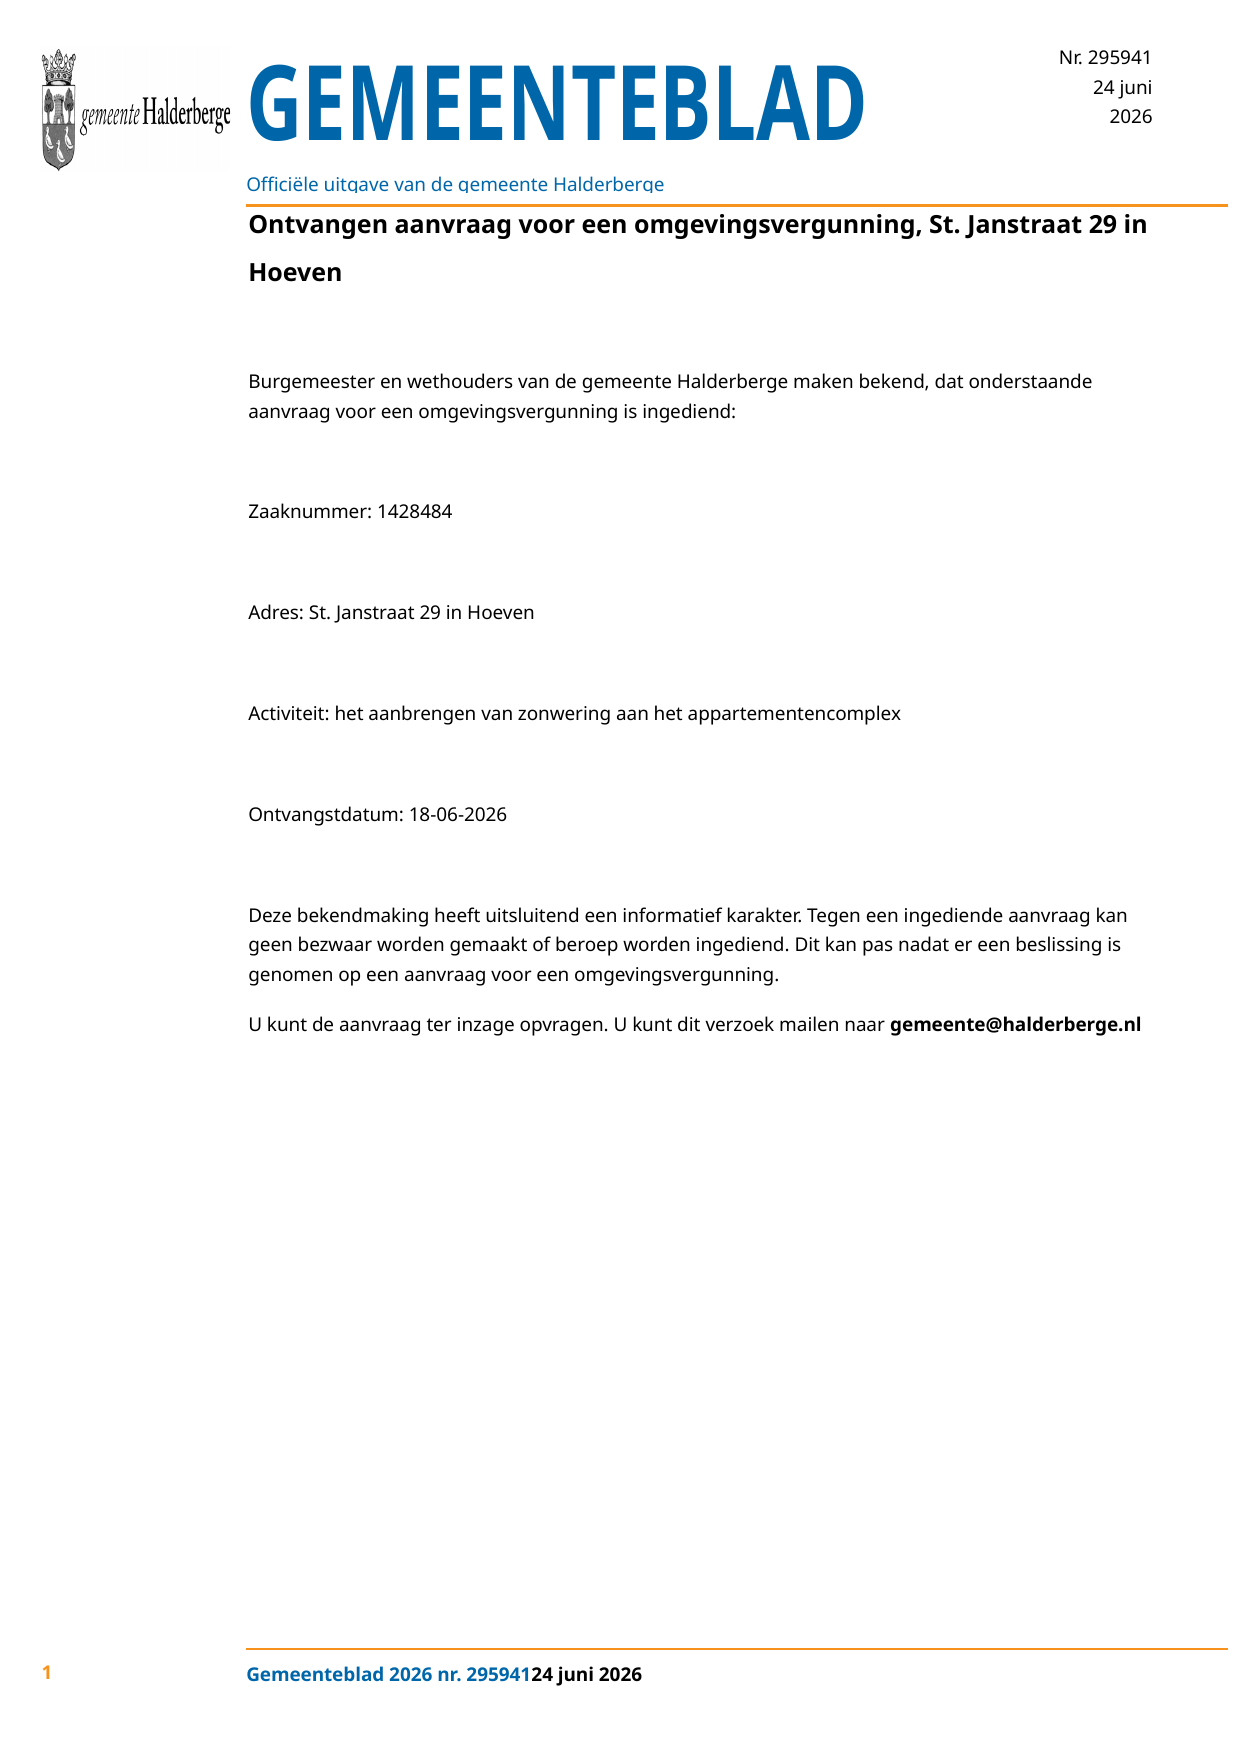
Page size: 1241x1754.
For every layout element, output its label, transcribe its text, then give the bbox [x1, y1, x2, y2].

text Ontvangen aanvraag voor een omgevingsvergunning, St. Janstraat 29 in Hoeven [248, 207, 1152, 288]
text U kunt de aanvraag ter inzage opvragen. U kunt dit verzoek mailen naar gemeente@halderberge.nl [248, 1012, 1152, 1037]
text Deze bekendmaking heeft uitsluitend een informatief karakter. Tegen een ingediende aanvraag kan geen bezwaar worden gemaakt of beroep worden ingediend. Dit kan pas nadat er een beslissing is genomen op een aanvraag voor een omgevingsvergunning. [248, 902, 1152, 987]
text Burgemeester en wethouders van de gemeente Halderberge maken bekend, dat onderstaande aanvraag voor een omgevingsvergunning is ingediend: [248, 368, 1152, 424]
text Adres: St. Janstraat 29 in Hoeven [248, 599, 1152, 625]
text Ontvangstdatum: 18-06-2026 [248, 801, 1152, 827]
text Activiteit: het aanbrengen van zonwering aan het appartementencomplex [248, 700, 1152, 726]
text Zaaknummer: 1428484 [248, 499, 1152, 524]
picture [41, 47, 231, 172]
